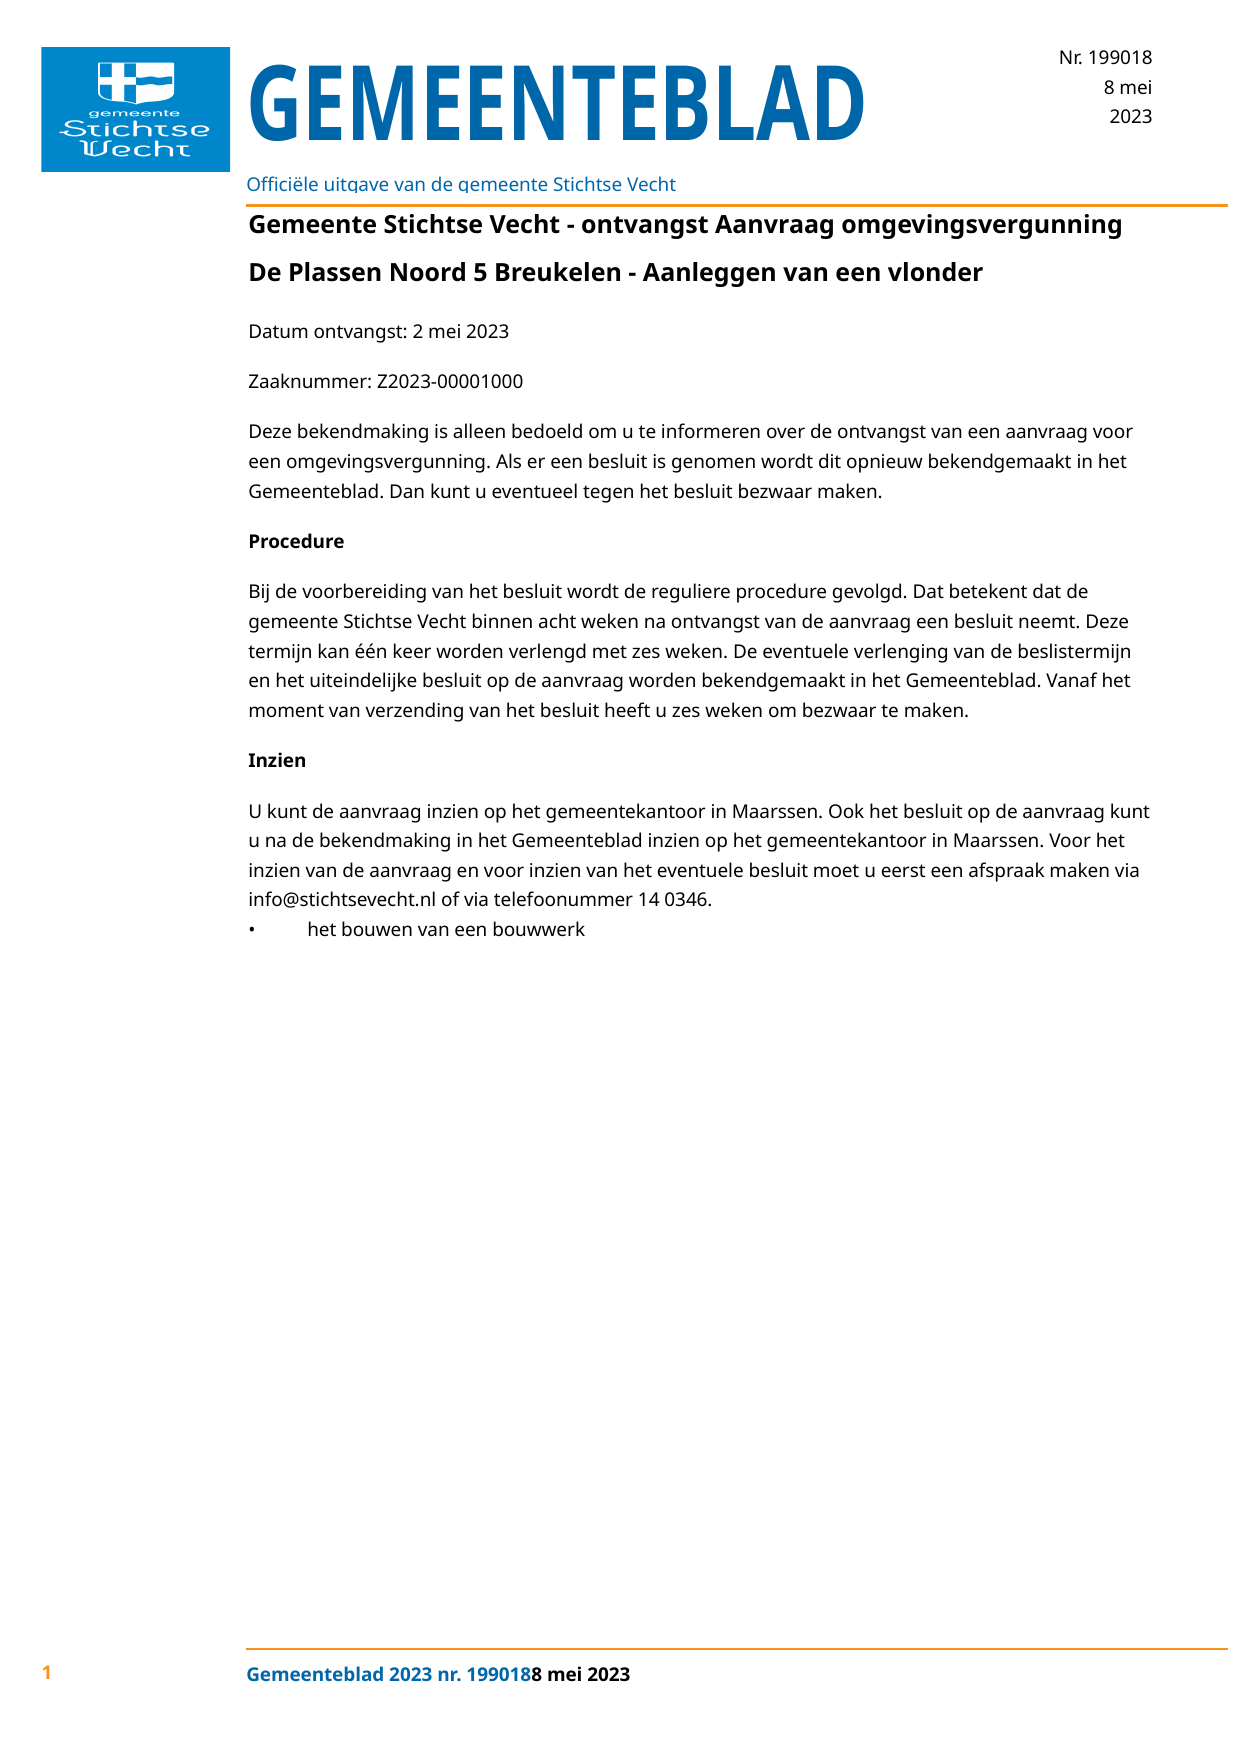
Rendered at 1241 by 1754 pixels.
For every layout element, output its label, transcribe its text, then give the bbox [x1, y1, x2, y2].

list het bouwen van een bouwwerk [248, 916, 1152, 942]
text Datum ontvangst: 2 mei 2023 [248, 318, 1152, 344]
text Deze bekendmaking is alleen bedoeld om u te informeren over de ontvangst van een aanvraag voor een omgevingsvergunning. Als er een besluit is genomen wordt dit opnieuw bekendgemaakt in het Gemeenteblad. Dan kunt u eventueel tegen het besluit bezwaar maken. [248, 419, 1152, 504]
text Zaaknummer: Z2023-00001000 [248, 368, 1152, 394]
text Gemeente Stichtse Vecht - ontvangst Aanvraag omgevingsvergunning De Plassen Noord 5 Breukelen - Aanleggen van een vlonder [248, 207, 1152, 288]
text U kunt de aanvraag inzien op het gemeentekantoor in Maarssen. Ook het besluit op de aanvraag kunt u na de bekendmaking in het Gemeenteblad inzien op het gemeentekantoor in Maarssen. Voor het inzien van de aanvraag en voor inzien van het eventuele besluit moet u eerst een afspraak maken via info@stichtsevecht.nl of via telefoonummer 14 0346. [248, 798, 1152, 912]
text Bij de voorbereiding van het besluit wordt de reguliere procedure gevolgd. Dat betekent dat de gemeente Stichtse Vecht binnen acht weken na ontvangst van de aanvraag een besluit neemt. Deze termijn kan één keer worden verlengd met zes weken. De eventuele verlenging van de beslistermijn en het uiteindelijke besluit op de aanvraag worden bekendgemaakt in het Gemeenteblad. Vanaf het moment van verzending van het besluit heeft u zes weken om bezwaar te maken. [248, 579, 1152, 723]
text Inzien [248, 747, 1152, 773]
picture [99, 63, 135, 101]
picture [137, 63, 174, 103]
text Procedure [248, 528, 1152, 554]
